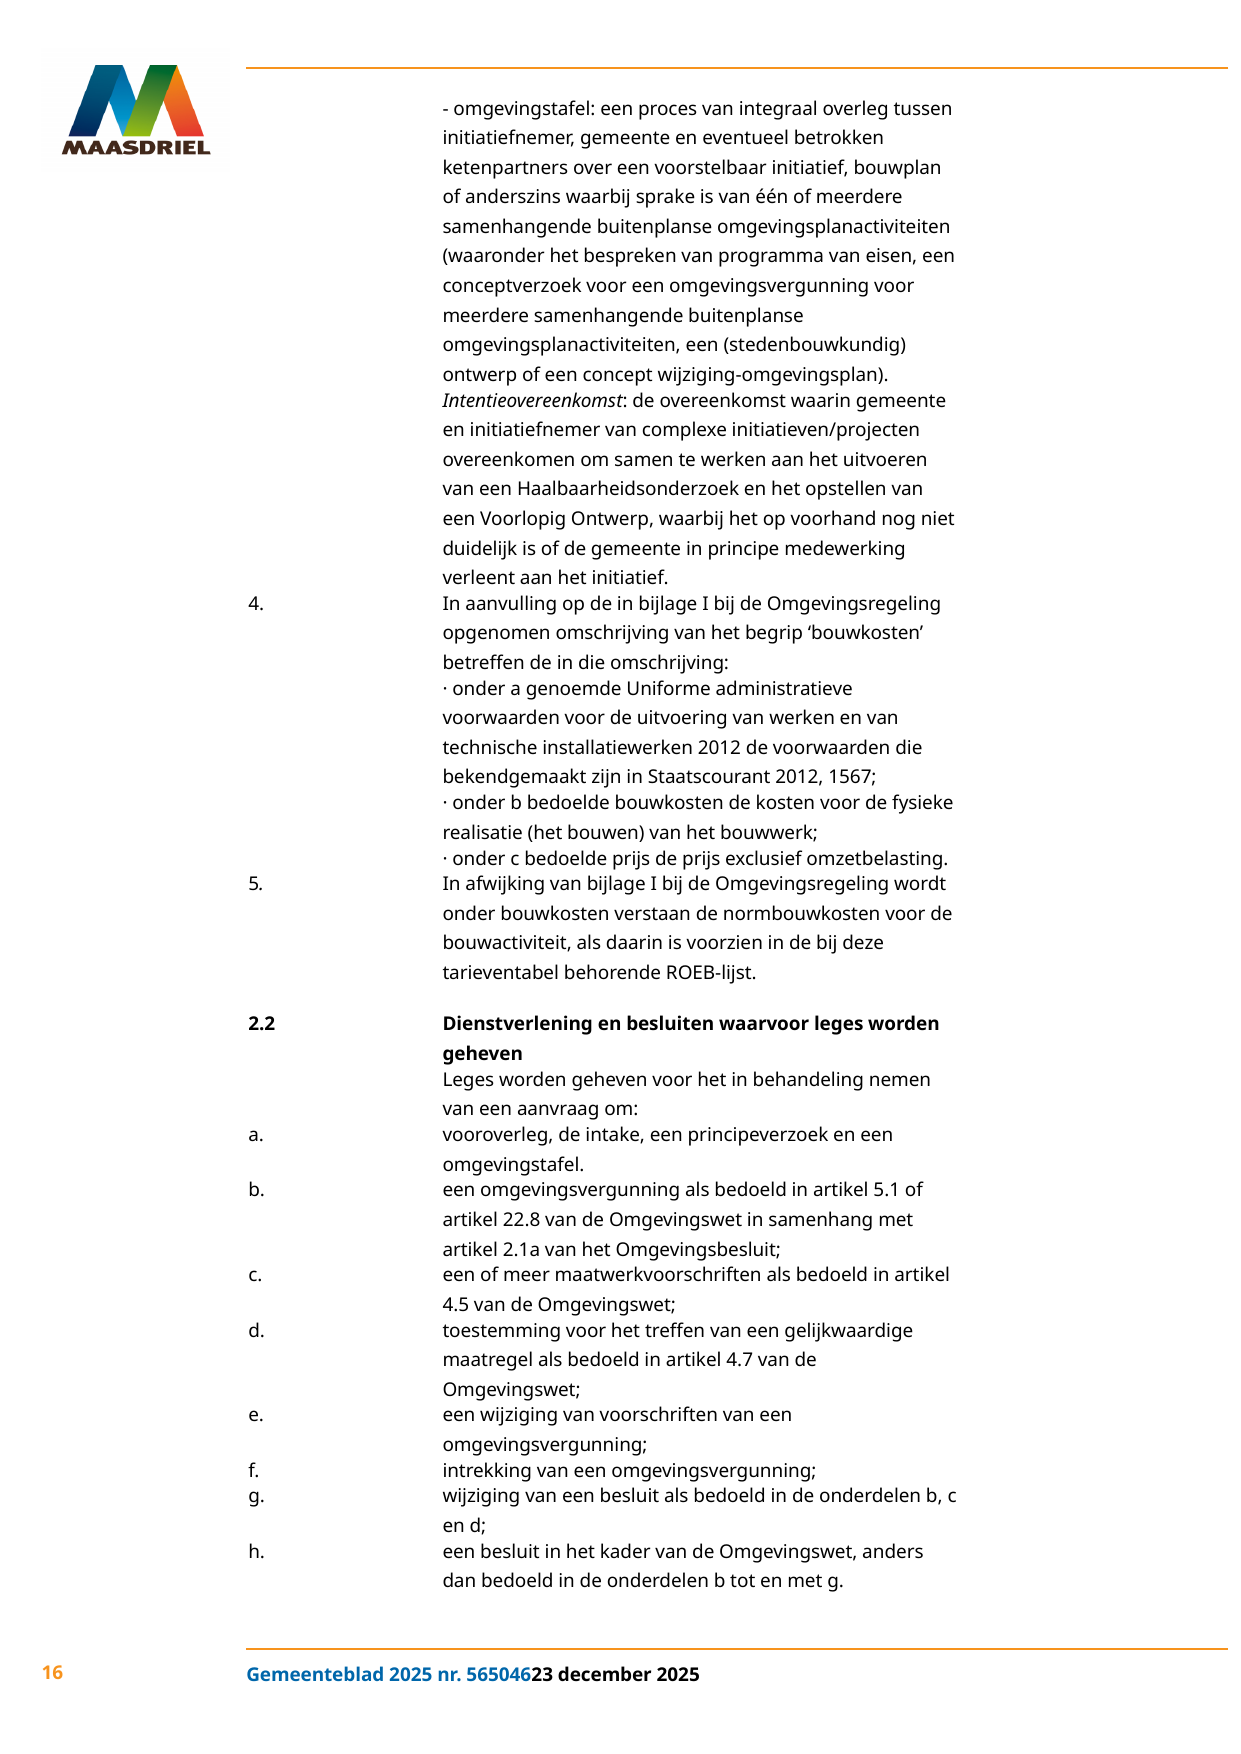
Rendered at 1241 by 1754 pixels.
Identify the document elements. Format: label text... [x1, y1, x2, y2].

table_cell f. [248, 1457, 442, 1483]
table_cell [248, 789, 442, 845]
table_cell Intentieovereenkomst: de overeenkomst waarin gemeente en initiatiefnemer van complexe initiatieven/projecten overeenkomen om samen te werken aan het uitvoeren van een Haalbaarheidsonderzoek en het opstellen van een Voorlopig Ontwerp, waarbij het op voorhand nog niet duidelijk is of de gemeente in principe medewerking verleent aan het initiatief. [442, 387, 957, 590]
table_cell een besluit in het kader van de Omgevingswet, anders dan bedoeld in de onderdelen b tot en met g. [442, 1538, 957, 1593]
table_cell [958, 590, 1152, 675]
table_cell intrekking van een omgevingsvergunning; [442, 1457, 957, 1483]
table_cell [442, 985, 957, 1011]
table_cell [248, 95, 442, 387]
table_cell a. [248, 1121, 442, 1177]
table_cell Leges worden geheven voor het in behandeling nemen van een aanvraag om: [442, 1066, 957, 1121]
table_cell vooroverleg, de intake, een principeverzoek en een omgevingstafel. [442, 1121, 957, 1177]
table_cell [958, 985, 1152, 1011]
table_cell [958, 1483, 1152, 1538]
table_cell [958, 870, 1152, 985]
table_cell h. [248, 1538, 442, 1593]
table_cell wijziging van een besluit als bedoeld in de onderdelen b, c en d; [442, 1483, 957, 1538]
table_cell [248, 1066, 442, 1121]
table_cell [958, 675, 1152, 789]
table_cell [958, 1261, 1152, 1317]
table_cell [958, 1538, 1152, 1593]
table_cell · onder c bedoelde prijs de prijs exclusief omzetbelasting. [442, 845, 957, 870]
table_cell een wijziging van voorschriften van een omgevingsvergunning; [442, 1402, 957, 1457]
table_cell [248, 675, 442, 789]
table_cell · onder a genoemde Uniforme administratieve voorwaarden voor de uitvoering van werken en van technische installatiewerken 2012 de voorwaarden die bekendgemaakt zijn in Staatscourant 2012, 1567; [442, 675, 957, 789]
table_cell 5. [248, 870, 442, 985]
table_cell d. [248, 1317, 442, 1402]
table_cell [958, 789, 1152, 845]
table_cell [958, 387, 1152, 590]
table_cell In aanvulling op de in bijlage I bij de Omgevingsregeling opgenomen omschrijving van het begrip ‘bouwkosten’ betreffen de in die omschrijving: [442, 590, 957, 675]
table_cell [958, 95, 1152, 387]
table_cell In afwijking van bijlage I bij de Omgevingsregeling wordt onder bouwkosten verstaan de normbouwkosten voor de bouwactiviteit, als daarin is voorzien in de bij deze tarieventabel behorende ROEB-lijst. [442, 870, 957, 985]
table_cell Dienstverlening en besluiten waarvoor leges worden geheven [442, 1011, 957, 1066]
table_cell [958, 1402, 1152, 1457]
picture [41, 47, 231, 172]
table_cell 4. [248, 590, 442, 675]
table_cell toestemming voor het treffen van een gelijkwaardige maatregel als bedoeld in artikel 4.7 van de Omgevingswet; [442, 1317, 957, 1402]
table_cell een omgevingsvergunning als bedoeld in artikel 5.1 of artikel 22.8 van de Omgevingswet in samenhang met artikel 2.1a van het Omgevingsbesluit; [442, 1177, 957, 1261]
table_cell · onder b bedoelde bouwkosten de kosten voor de fysieke realisatie (het bouwen) van het bouwwerk; [442, 789, 957, 845]
table_cell [958, 1177, 1152, 1261]
table_cell 2.2 [248, 1011, 442, 1066]
table_cell [248, 387, 442, 590]
table_cell een of meer maatwerkvoorschriften als bedoeld in artikel 4.5 van de Omgevingswet; [442, 1261, 957, 1317]
table_cell e. [248, 1402, 442, 1457]
table_cell [958, 1121, 1152, 1177]
table_cell [958, 1011, 1152, 1066]
table_cell [958, 1066, 1152, 1121]
table_cell - omgevingstafel: een proces van integraal overleg tussen initiatiefnemer, gemeente en eventueel betrokken ketenpartners over een voorstelbaar initiatief, bouwplan of anderszins waarbij sprake is van één of meerdere samenhangende buitenplanse omgevingsplanactiviteiten (waaronder het bespreken van programma van eisen, een conceptverzoek voor een omgevingsvergunning voor meerdere samenhangende buitenplanse omgevingsplanactiviteiten, een (stedenbouwkundig) ontwerp of een concept wijziging-omgevingsplan). [442, 95, 957, 387]
table_cell c. [248, 1261, 442, 1317]
table_cell [958, 1317, 1152, 1402]
table_cell b. [248, 1177, 442, 1261]
table_cell [958, 845, 1152, 870]
table_cell [958, 1457, 1152, 1483]
table_cell [248, 985, 442, 1011]
table_cell g. [248, 1483, 442, 1538]
table_cell [248, 845, 442, 870]
